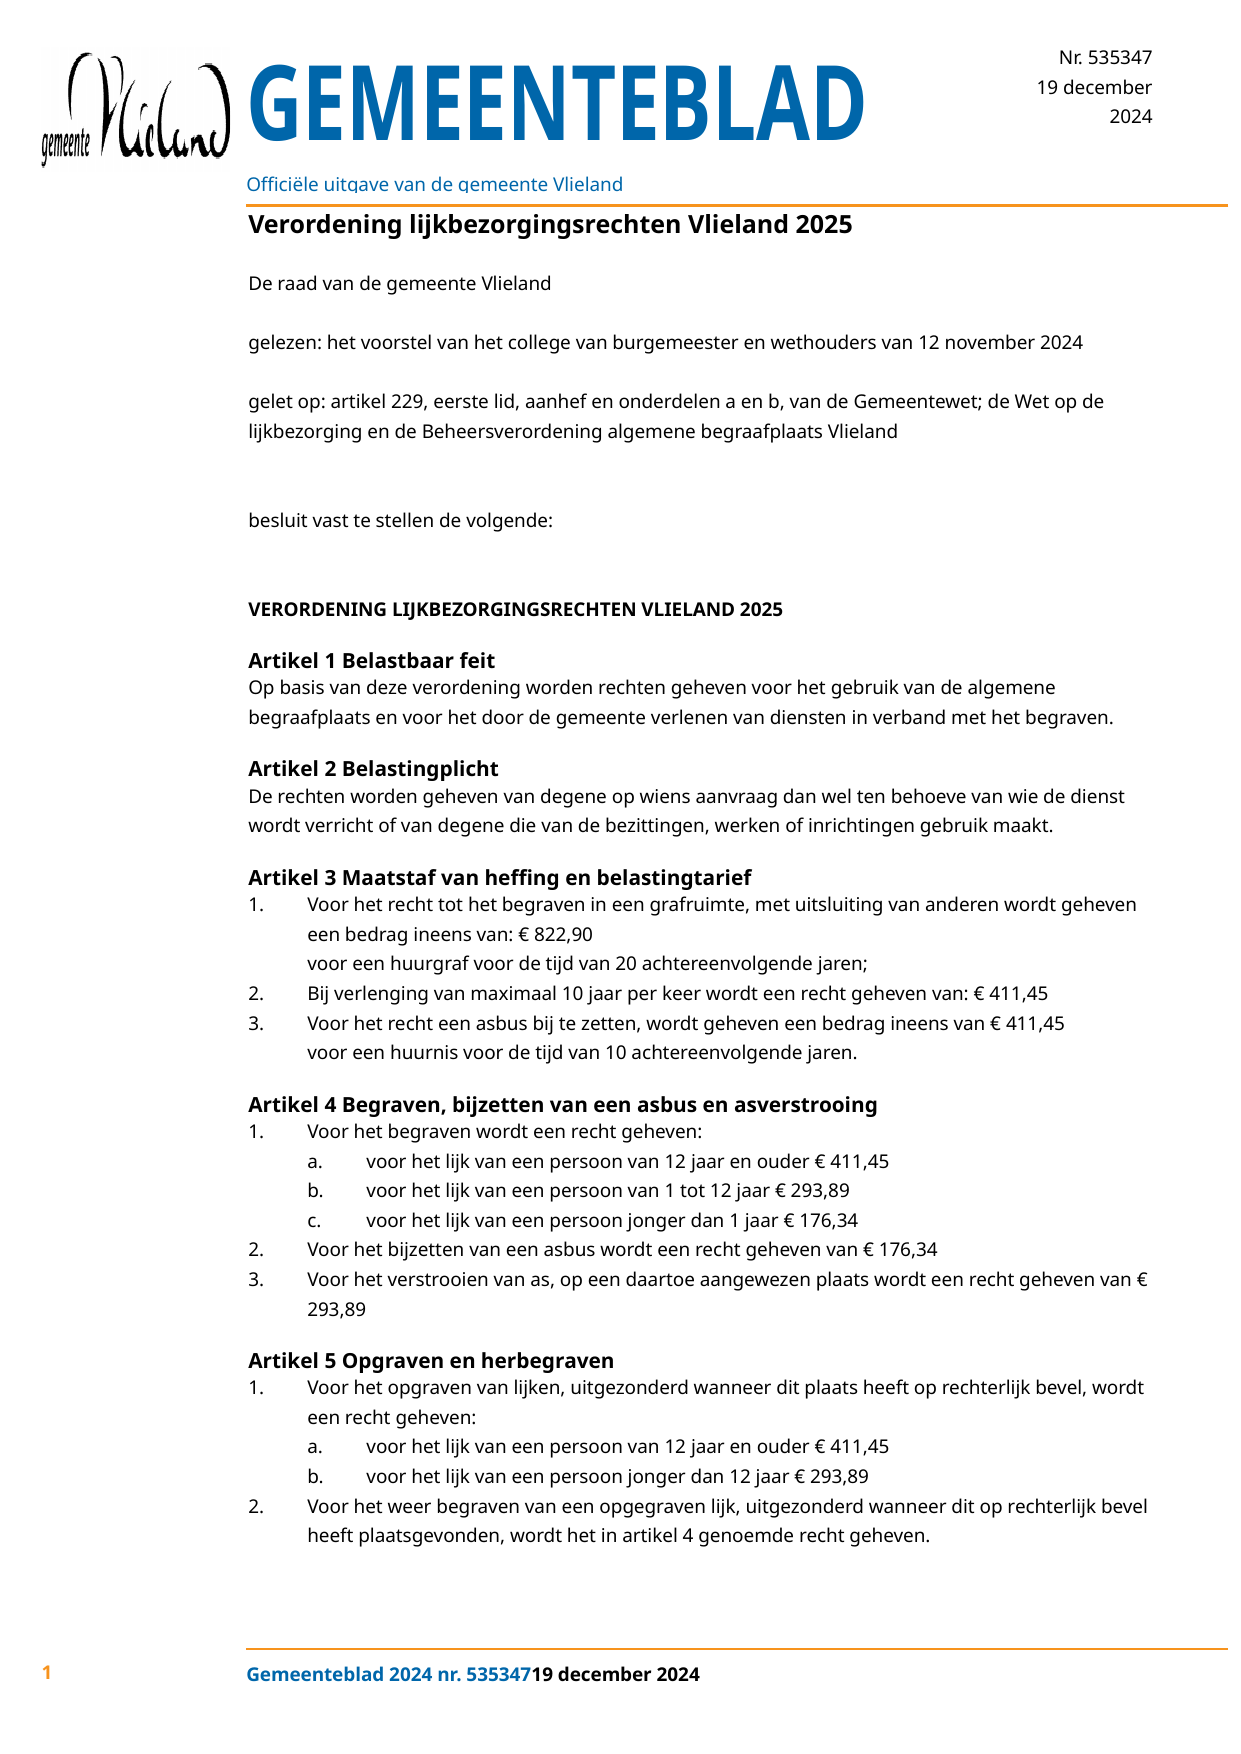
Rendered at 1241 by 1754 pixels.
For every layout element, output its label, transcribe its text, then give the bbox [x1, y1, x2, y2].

text Verordening lijkbezorgingsrechten Vlieland 2025 [248, 207, 1152, 241]
text Op basis van deze verordening worden rechten geheven voor het gebruik van de algemene begraafplaats en voor het door de gemeente verlenen van diensten in verband met het begraven. [248, 674, 1152, 730]
list voor het lijk van een persoon van 12 jaar en ouder € 411,45 [307, 1434, 1152, 1459]
text gelet op: artikel 229, eerste lid, aanhef en onderdelen a en b, van de Gemeentewet; de Wet op de [248, 389, 1152, 414]
list Voor het begraven wordt een recht geheven: [248, 1118, 1152, 1144]
picture [41, 47, 231, 172]
list voor het lijk van een persoon van 1 tot 12 jaar € 293,89 [307, 1177, 1152, 1203]
text lijkbezorging en de Beheersverordening algemene begraafplaats Vlieland [248, 418, 1152, 444]
list voor het lijk van een persoon van 12 jaar en ouder € 411,45 [307, 1148, 1152, 1173]
list Voor het weer begraven van een opgegraven lijk, uitgezonderd wanneer dit op rechterlijk bevel heeft plaatsgevonden, wordt het in artikel 4 genoemde recht geheven. [248, 1493, 1152, 1548]
text Artikel 1 Belastbaar feit [248, 646, 1152, 674]
text Artikel 4 Begraven, bijzetten van een asbus en asverstrooing [248, 1090, 1152, 1118]
list een bedrag ineens van: € 822,90 [248, 921, 1152, 947]
text Artikel 2 Belastingplicht [248, 754, 1152, 783]
list Voor het bijzetten van een asbus wordt een recht geheven van € 176,34 [248, 1237, 1152, 1262]
list voor een huurnis voor de tijd van 10 achtereenvolgende jaren. [248, 1039, 1152, 1065]
list Bij verlenging van maximaal 10 jaar per keer wordt een recht geheven van: € 411,45 [248, 980, 1152, 1006]
list voor het lijk van een persoon jonger dan 1 jaar € 176,34 [307, 1207, 1152, 1233]
list Voor het verstrooien van as, op een daartoe aangewezen plaats wordt een recht geheven van € 293,89 [248, 1266, 1152, 1321]
list voor een huurgraf voor de tijd van 20 achtereenvolgende jaren; [248, 951, 1152, 976]
list voor het lijk van een persoon jonger dan 12 jaar € 293,89 [307, 1463, 1152, 1489]
list Voor het recht een asbus bij te zetten, wordt geheven een bedrag ineens van € 411,45 [248, 1010, 1152, 1036]
text De raad van de gemeente Vlieland [248, 270, 1152, 296]
text Artikel 3 Maatstaf van heffing en belastingtarief [248, 863, 1152, 891]
text gelezen: het voorstel van het college van burgemeester en wethouders van 12 november 2024 [248, 329, 1152, 355]
text Artikel 5 Opgraven en herbegraven [248, 1346, 1152, 1374]
text VERORDENING LIJKBEZORGINGSRECHTEN VLIELAND 2025 [248, 596, 1152, 621]
text besluit vast te stellen de volgende: [248, 507, 1152, 533]
list Voor het recht tot het begraven in een grafruimte, met uitsluiting van anderen wordt geheven [248, 891, 1152, 917]
list Voor het opgraven van lijken, uitgezonderd wanneer dit plaats heeft op rechterlijk bevel, wordt een recht geheven: [248, 1374, 1152, 1430]
text De rechten worden geheven van degene op wiens aanvraag dan wel ten behoeve van wie de dienst wordt verricht of van degene die van de bezittingen, werken of inrichtingen gebruik maakt. [248, 783, 1152, 838]
